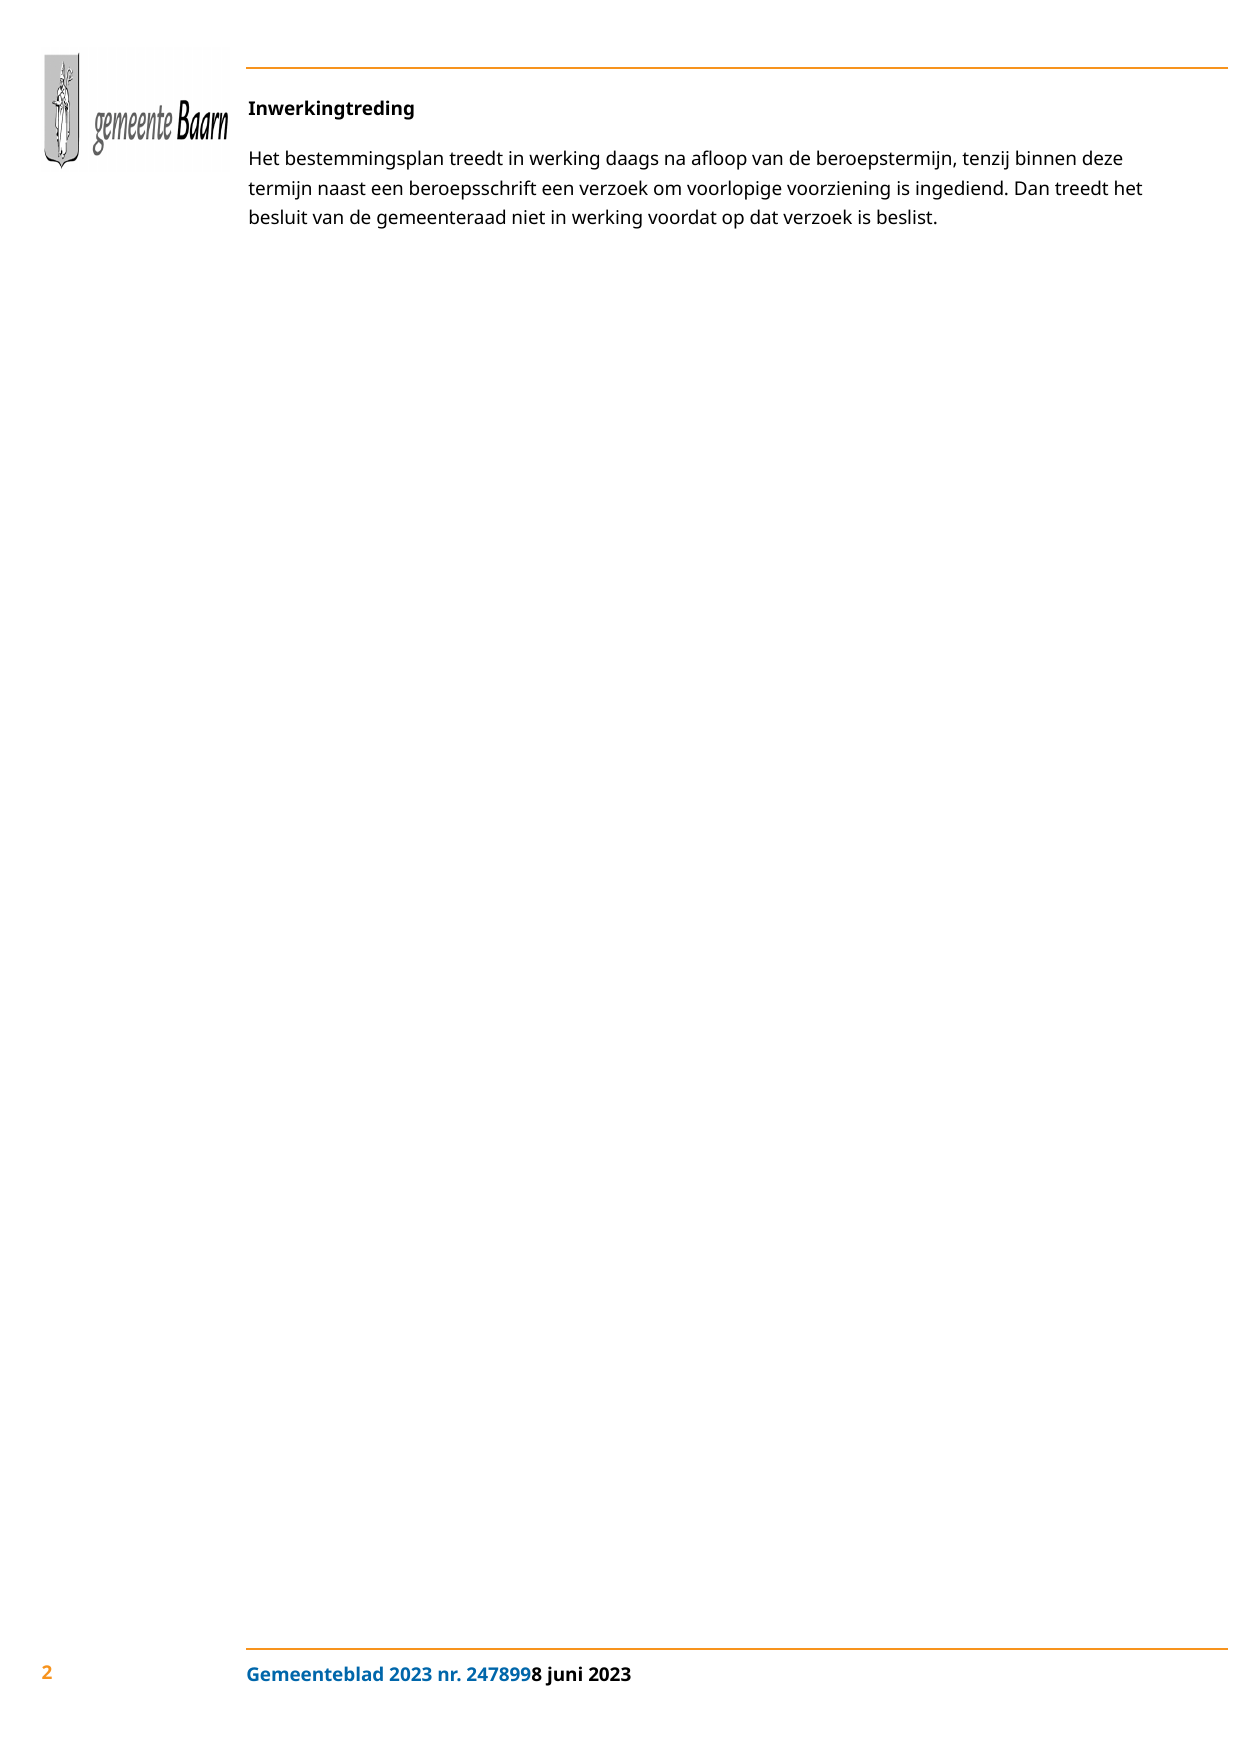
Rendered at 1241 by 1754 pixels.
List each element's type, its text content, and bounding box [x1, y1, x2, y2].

text Het bestemmingsplan treedt in werking daags na afloop van de beroepstermijn, tenzij binnen deze termijn naast een beroepsschrift een verzoek om voorlopige voorziening is ingediend. Dan treedt het besluit van de gemeenteraad niet in werking voordat op dat verzoek is beslist. [248, 145, 1152, 230]
text Inwerkingtreding [248, 95, 1152, 121]
picture [41, 47, 231, 172]
